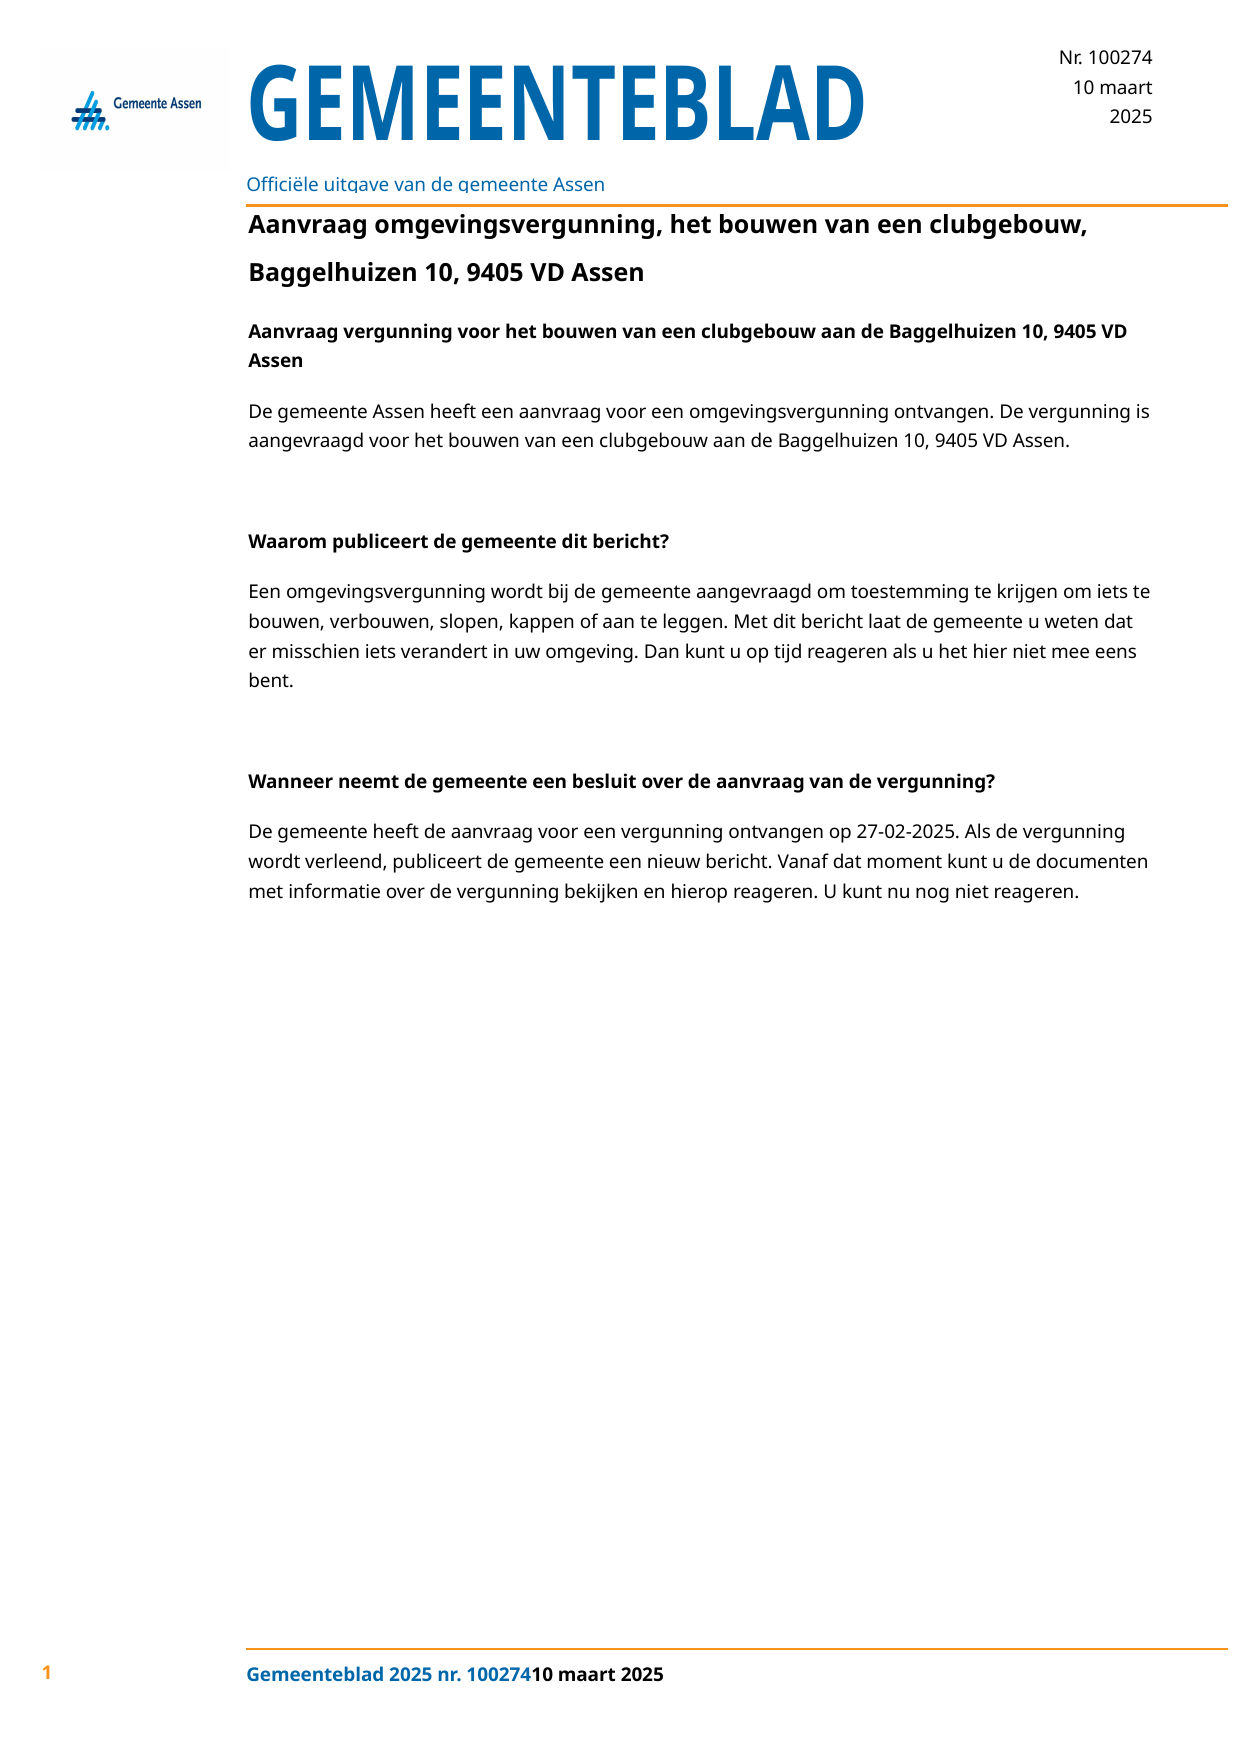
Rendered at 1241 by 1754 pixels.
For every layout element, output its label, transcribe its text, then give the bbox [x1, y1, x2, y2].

text Aanvraag vergunning voor het bouwen van een clubgebouw aan de Baggelhuizen 10, 9405 VD Assen [248, 318, 1152, 373]
text Waarom publiceert de gemeente dit bericht? [248, 528, 1152, 554]
text Een omgevingsvergunning wordt bij de gemeente aangevraagd om toestemming te krijgen om iets te bouwen, verbouwen, slopen, kappen of aan te leggen. Met dit bericht laat de gemeente u weten dat er misschien iets verandert in uw omgeving. Dan kunt u op tijd reageren als u het hier niet mee eens bent. [248, 579, 1152, 693]
picture [41, 47, 231, 172]
text De gemeente heeft de aanvraag voor een vergunning ontvangen op 27-02-2025. Als de vergunning wordt verleend, publiceert de gemeente een nieuw bericht. Vanaf dat moment kunt u de documenten met informatie over de vergunning bekijken en hierop reageren. U kunt nu nog niet reageren. [248, 819, 1152, 904]
text Wanneer neemt de gemeente een besluit over de aanvraag van de vergunning? [248, 768, 1152, 794]
text Aanvraag omgevingsvergunning, het bouwen van een clubgebouw, Baggelhuizen 10, 9405 VD Assen [248, 207, 1152, 288]
text De gemeente Assen heeft een aanvraag voor een omgevingsvergunning ontvangen. De vergunning is aangevraagd voor het bouwen van een clubgebouw aan de Baggelhuizen 10, 9405 VD Assen. [248, 398, 1152, 453]
